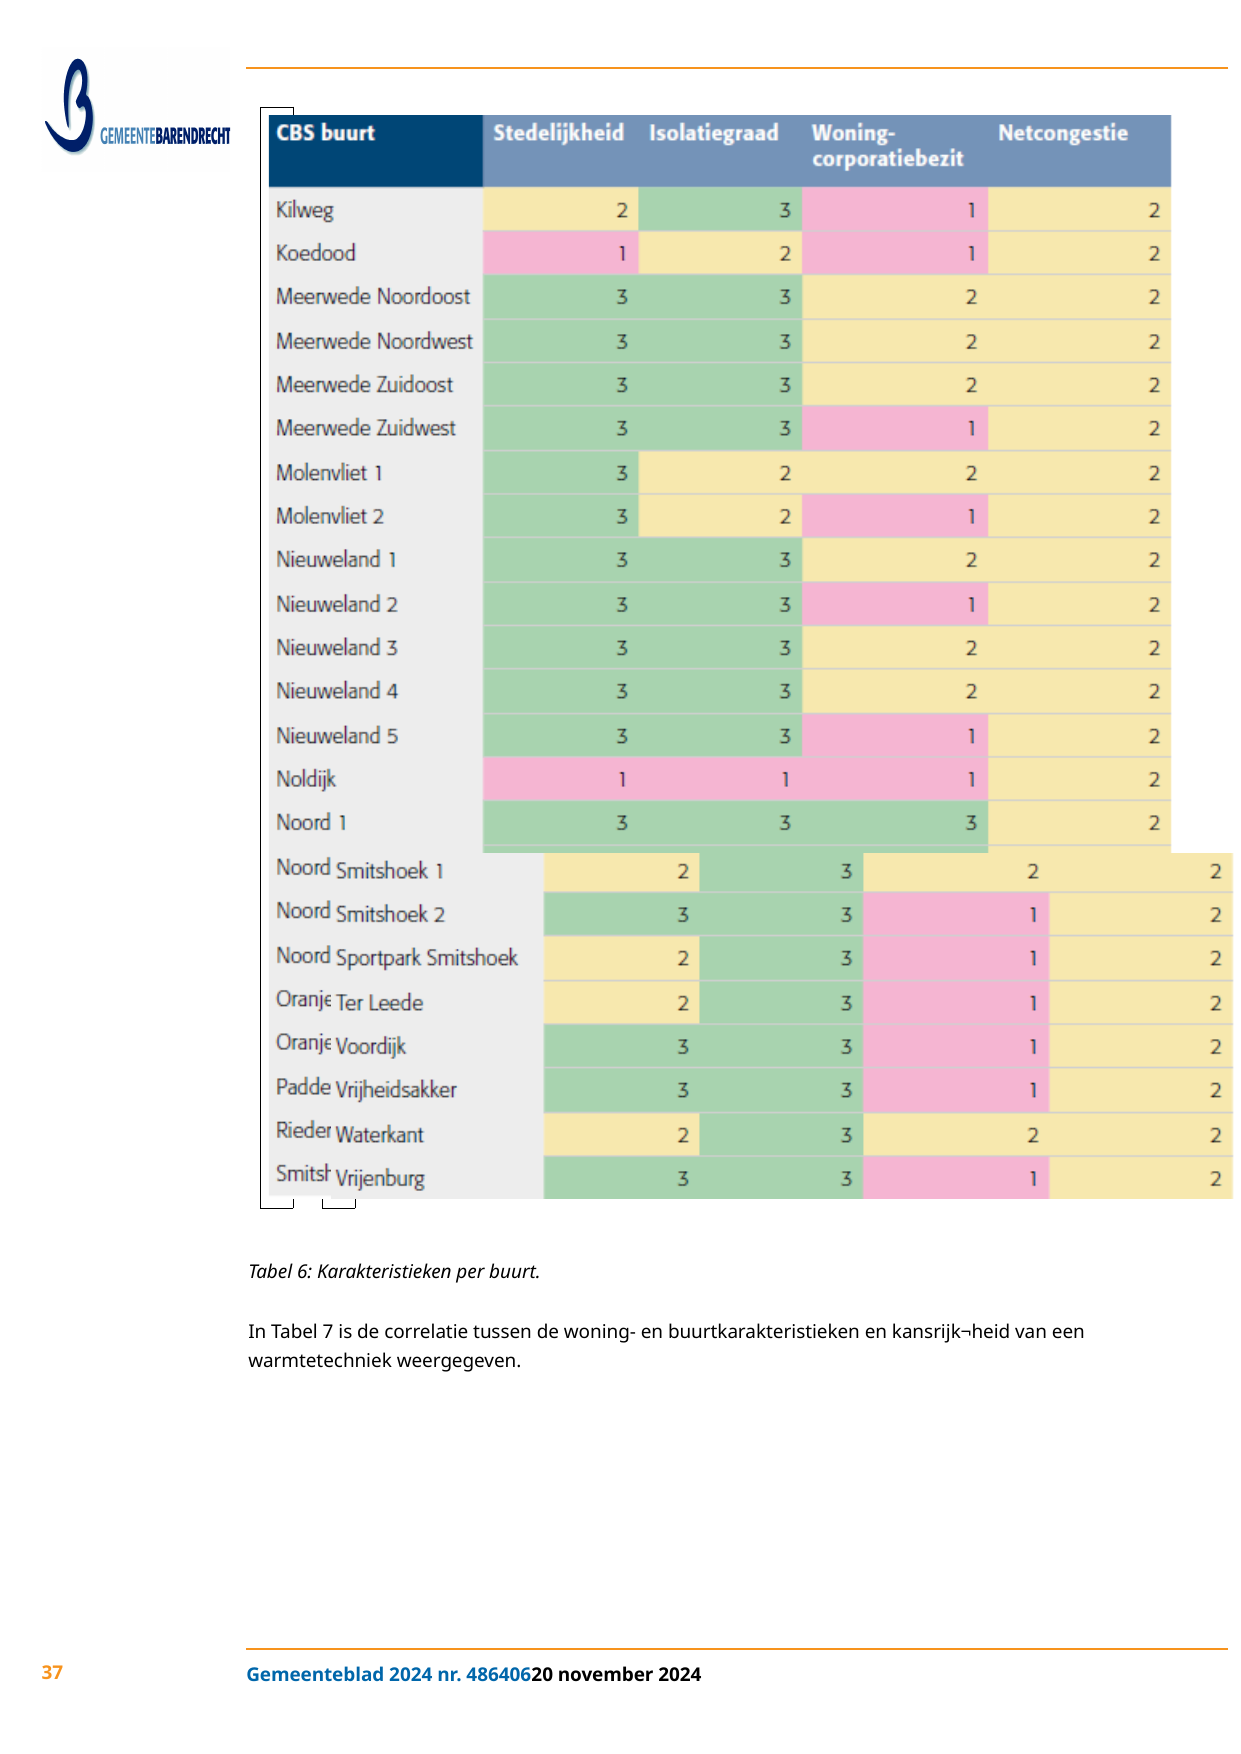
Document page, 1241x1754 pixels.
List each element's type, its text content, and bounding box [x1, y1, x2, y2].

picture [41, 47, 231, 172]
text In Tabel 7 is de correlatie tussen de woning- en buurtkarakteristieken en kansrijk¬heid van een warmtetechniek weergegeven. [248, 1318, 1152, 1373]
text Tabel 6: Karakteristieken per buurt. [248, 1259, 1152, 1284]
picture [268, 115, 1235, 1199]
